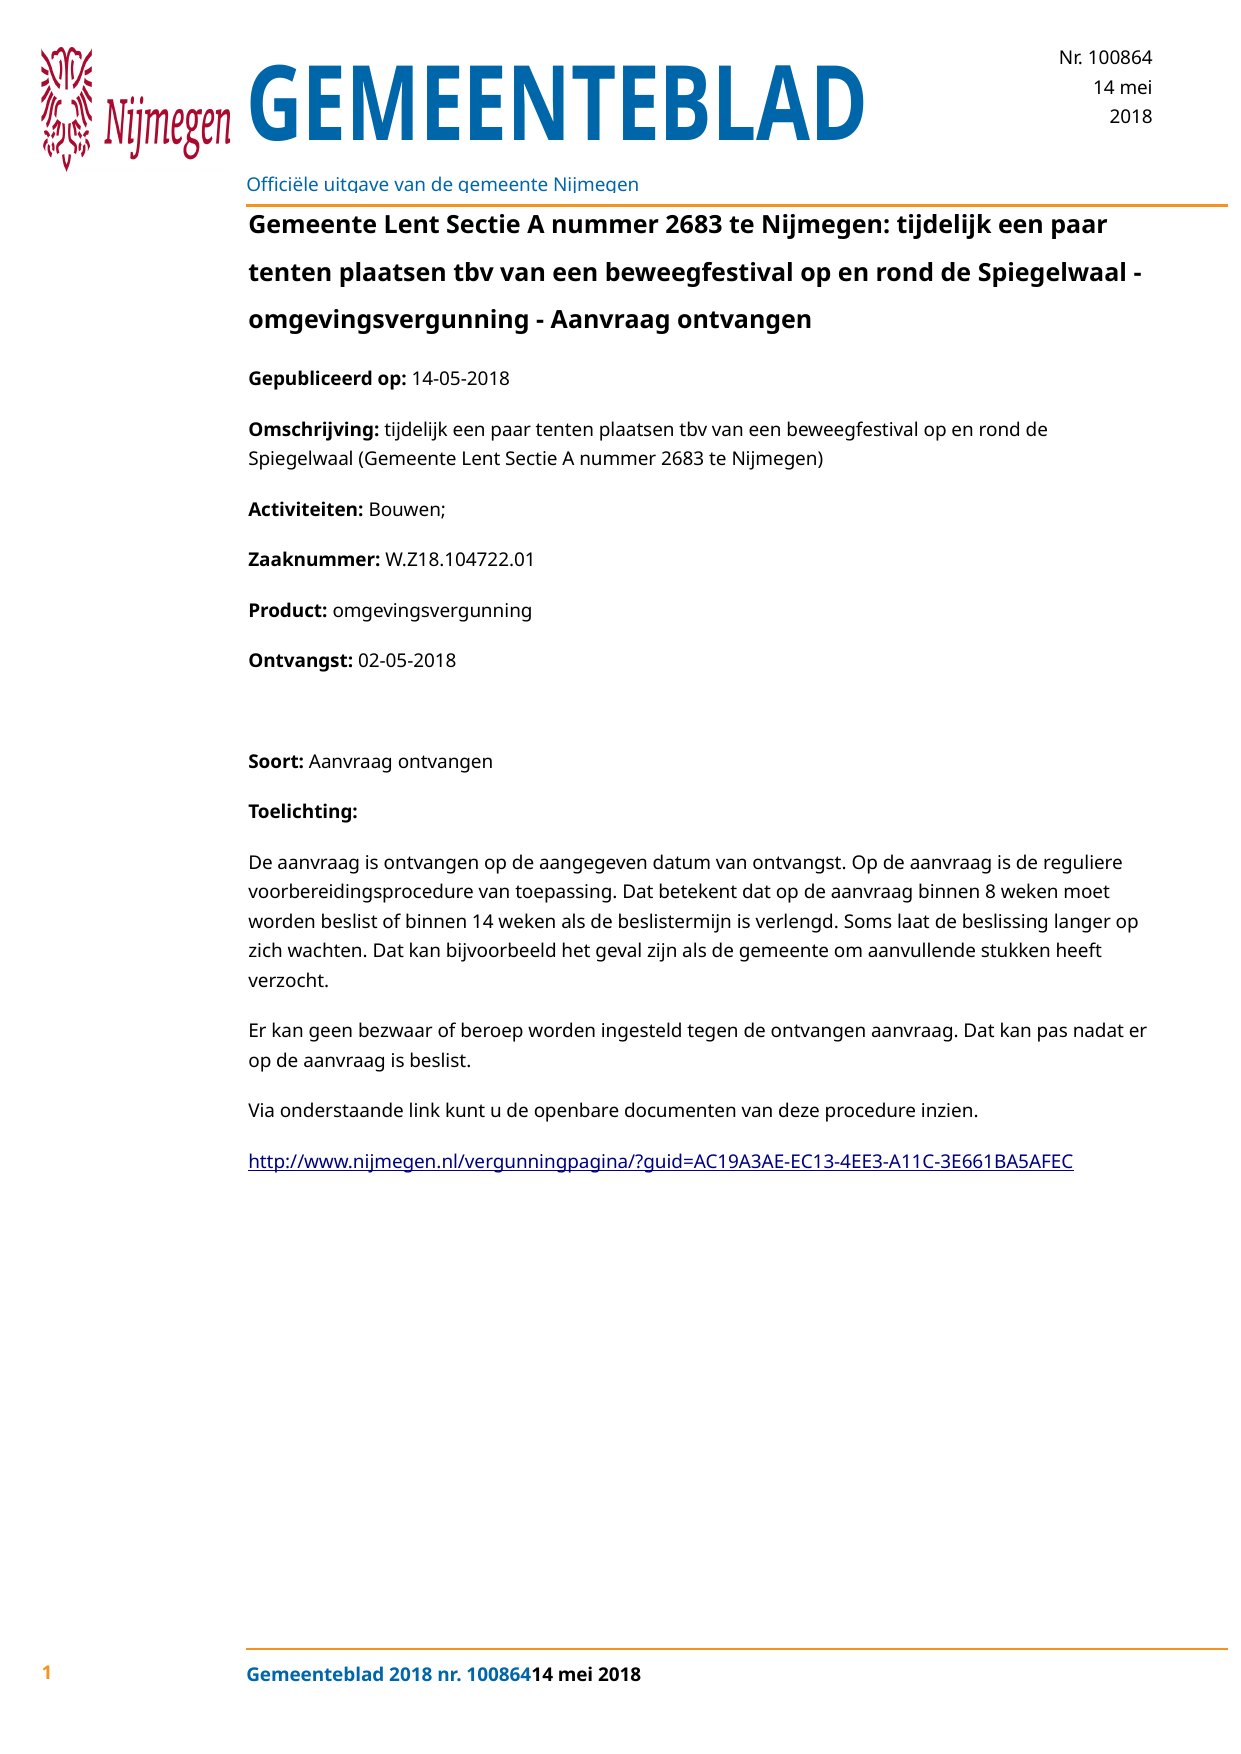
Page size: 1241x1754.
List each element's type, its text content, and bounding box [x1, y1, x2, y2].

picture [41, 47, 231, 172]
text De aanvraag is ontvangen op de aangegeven datum van ontvangst. Op de aanvraag is de reguliere voorbereidingsprocedure van toepassing. Dat betekent dat op de aanvraag binnen 8 weken moet worden beslist of binnen 14 weken als de beslistermijn is verlengd. Soms laat de beslissing langer op zich wachten. Dat kan bijvoorbeeld het geval zijn als de gemeente om aanvullende stukken heeft verzocht. [248, 849, 1152, 993]
text Omschrijving: tijdelijk een paar tenten plaatsen tbv van een beweegfestival op en rond de Spiegelwaal (Gemeente Lent Sectie A nummer 2683 te Nijmegen) [248, 416, 1152, 471]
text Toelichting: [248, 798, 1152, 824]
text Product: omgevingsvergunning [248, 597, 1152, 622]
text http://www.nijmegen.nl/vergunningpagina/?guid=AC19A3AE-EC13-4EE3-A11C-3E661BA5AFEC [248, 1148, 1152, 1174]
text Zaaknummer: W.Z18.104722.01 [248, 546, 1152, 572]
text Ontvangst: 02-05-2018 [248, 647, 1152, 673]
text Soort: Aanvraag ontvangen [248, 748, 1152, 774]
text Via onderstaande link kunt u de openbare documenten van deze procedure inzien. [248, 1098, 1152, 1123]
text Gepubliceerd op: 14-05-2018 [248, 366, 1152, 391]
text Gemeente Lent Sectie A nummer 2683 te Nijmegen: tijdelijk een paar tenten plaatsen tbv van een beweegfestival op en rond de Spiegelwaal - omgevingsvergunning - Aanvraag ontvangen [248, 207, 1152, 336]
text Activiteiten: Bouwen; [248, 496, 1152, 522]
text Er kan geen bezwaar of beroep worden ingesteld tegen de ontvangen aanvraag. Dat kan pas nadat er op de aanvraag is beslist. [248, 1018, 1152, 1073]
